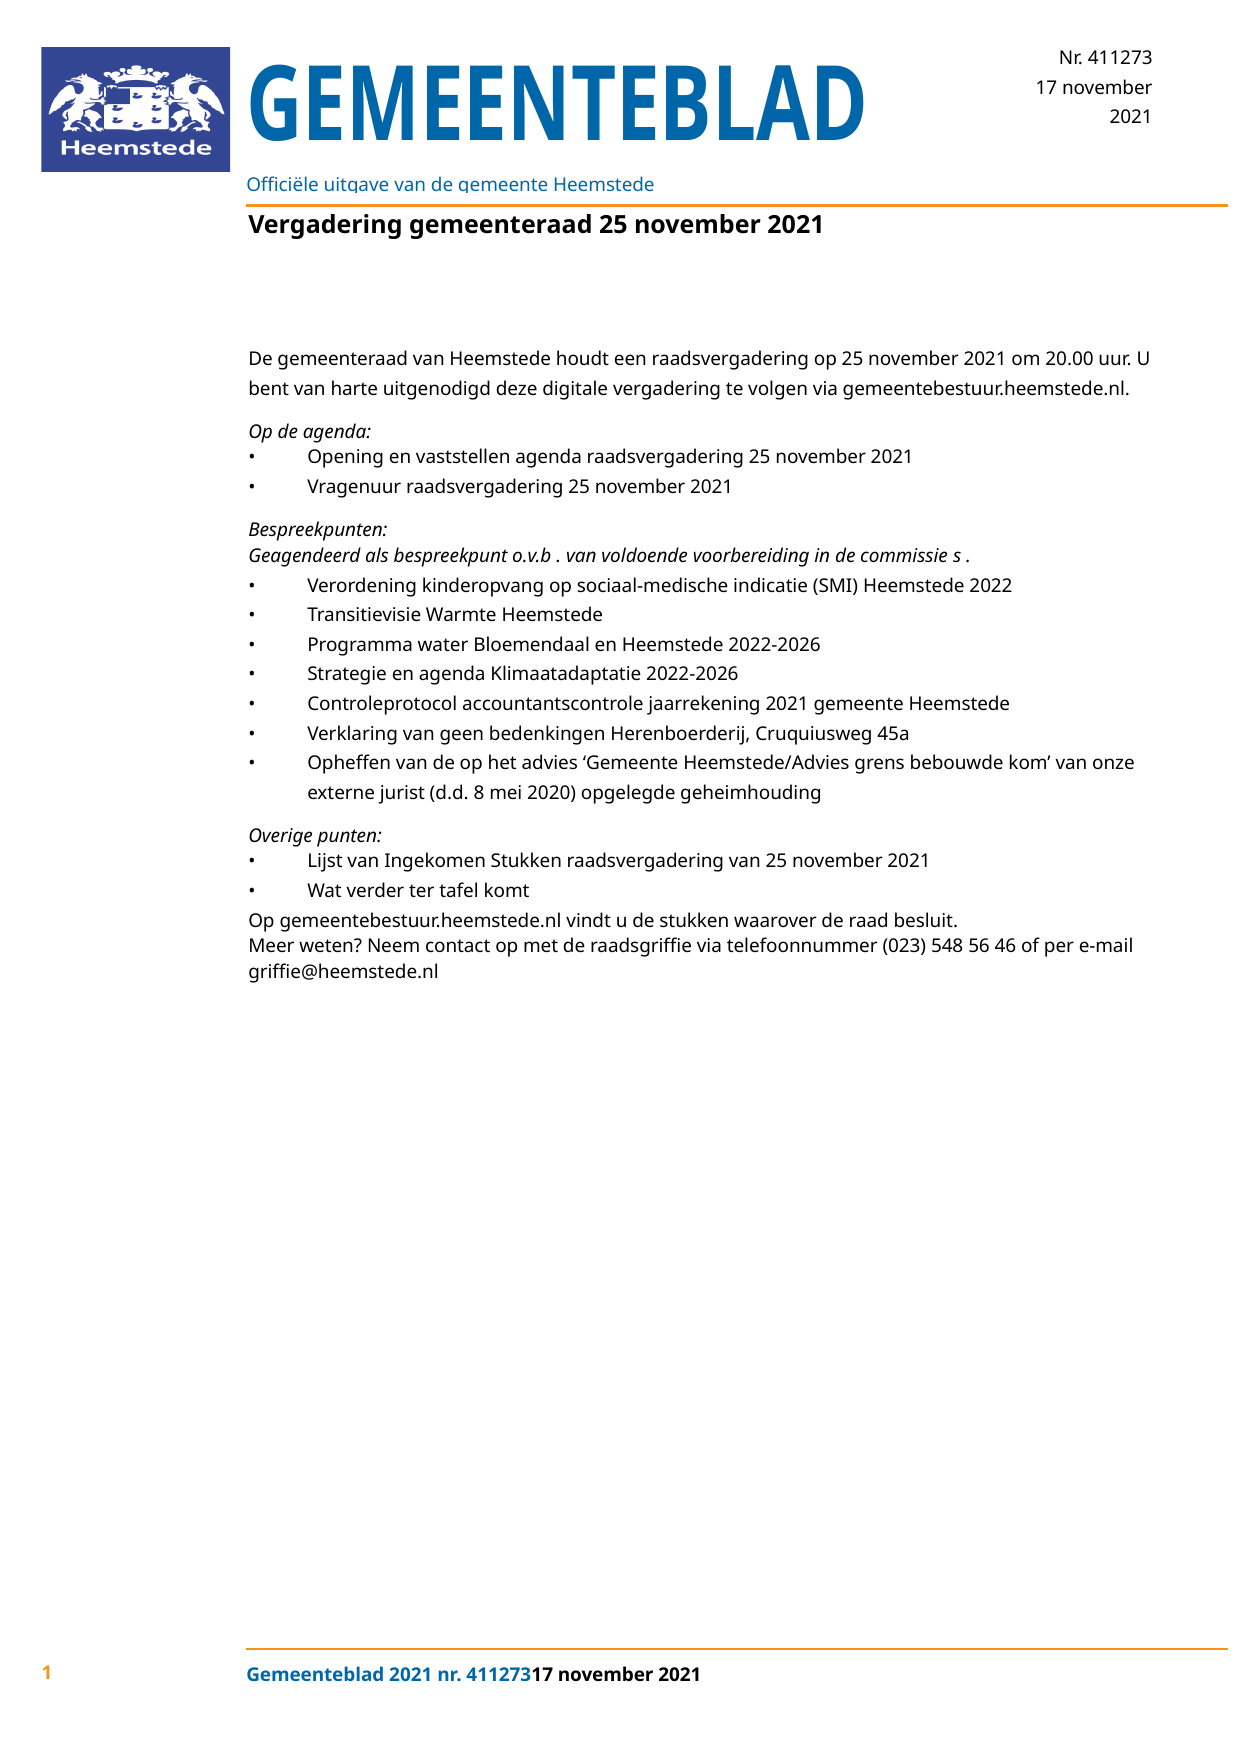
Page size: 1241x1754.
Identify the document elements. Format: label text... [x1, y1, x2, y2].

text Overige punten: [248, 822, 1152, 848]
text Op de agenda: [248, 418, 1152, 444]
list Vragenuur raadsvergadering 25 november 2021 [248, 473, 1152, 499]
list Wat verder ter tafel komt [248, 877, 1152, 903]
text Geagendeerd als bespreekpunt o.v.b . van voldoende voorbereiding in de commissie s . [248, 542, 1152, 568]
list Verordening kinderopvang op sociaal-medische indicatie (SMI) Heemstede 2022 [248, 572, 1152, 597]
text Op gemeentebestuur.heemstede.nl vindt u de stukken waarover de raad besluit. [248, 907, 1152, 933]
list Verklaring van geen bedenkingen Herenboerderij, Cruquiusweg 45a [248, 720, 1152, 745]
list Lijst van Ingekomen Stukken raadsvergadering van 25 november 2021 [248, 848, 1152, 873]
text De gemeenteraad van Heemstede houdt een raadsvergadering op 25 november 2021 om 20.00 uur. U bent van harte uitgenodigd deze digitale vergadering te volgen via gemeentebestuur.heemstede.nl. [248, 345, 1152, 401]
picture [41, 47, 231, 172]
list Programma water Bloemendaal en Heemstede 2022-2026 [248, 631, 1152, 657]
list Opheffen van de op het advies ‘Gemeente Heemstede/Advies grens bebouwde kom’ van onze externe jurist (d.d. 8 mei 2020) opgelegde geheimhouding [248, 749, 1152, 804]
list Strategie en agenda Klimaatadaptatie 2022-2026 [248, 661, 1152, 686]
text Bespreekpunten: [248, 516, 1152, 542]
list Transitievisie Warmte Heemstede [248, 601, 1152, 627]
text Vergadering gemeenteraad 25 november 2021 [248, 207, 1152, 241]
text Meer weten? Neem contact op met de raadsgriffie via telefoonnummer (023) 548 56 46 of per e-mail griffie@heemstede.nl [248, 933, 1152, 984]
list Controleprotocol accountantscontrole jaarrekening 2021 gemeente Heemstede [248, 690, 1152, 716]
list Opening en vaststellen agenda raadsvergadering 25 november 2021 [248, 444, 1152, 469]
